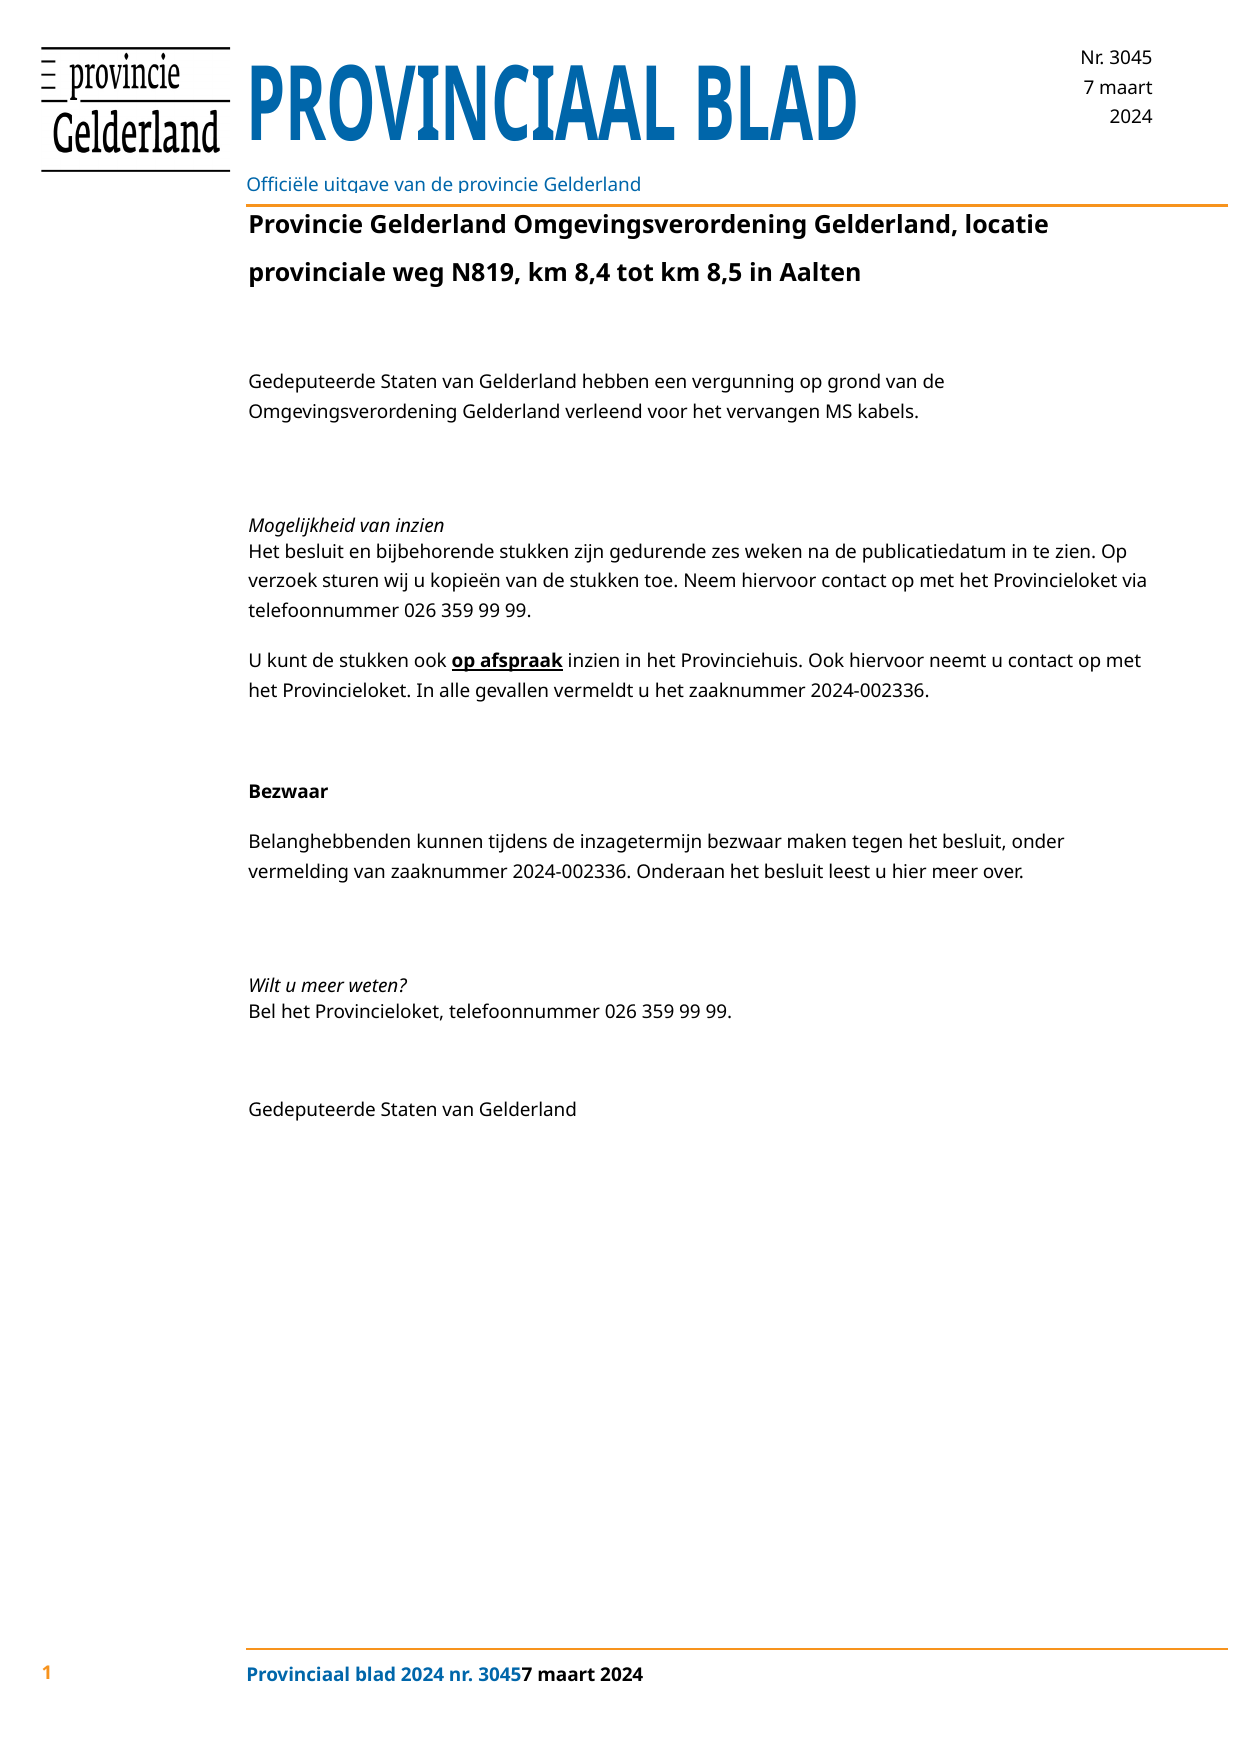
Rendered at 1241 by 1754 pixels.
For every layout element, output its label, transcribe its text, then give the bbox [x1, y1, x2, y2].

text Het besluit en bijbehorende stukken zijn gedurende zes weken na de publicatiedatum in te zien. Op verzoek sturen wij u kopieën van de stukken toe. Neem hiervoor contact op met het Provincieloket via telefoonnummer 026 359 99 99. [248, 538, 1152, 623]
text Gedeputeerde Staten van Gelderland hebben een vergunning op grond van de Omgevingsverordening Gelderland verleend voor het vervangen MS kabels. [248, 368, 1152, 424]
picture [41, 47, 231, 172]
text Gedeputeerde Staten van Gelderland [248, 1096, 1152, 1122]
text Mogelijkheid van inzien [248, 512, 1152, 538]
text Wilt u meer weten? [248, 972, 1152, 998]
text Belanghebbenden kunnen tijdens de inzagetermijn bezwaar maken tegen het besluit, onder vermelding van zaaknummer 2024-002336. Onderaan het besluit leest u hier meer over. [248, 828, 1152, 884]
text Bezwaar [248, 778, 1152, 804]
text U kunt de stukken ook op afspraak inzien in het Provinciehuis. Ook hiervoor neemt u contact op met het Provincieloket. In alle gevallen vermeldt u het zaaknummer 2024-002336. [248, 648, 1152, 703]
text Bel het Provincieloket, telefoonnummer 026 359 99 99. [248, 998, 1152, 1024]
text Provincie Gelderland Omgevingsverordening Gelderland, locatie provinciale weg N819, km 8,4 tot km 8,5 in Aalten [248, 207, 1152, 288]
